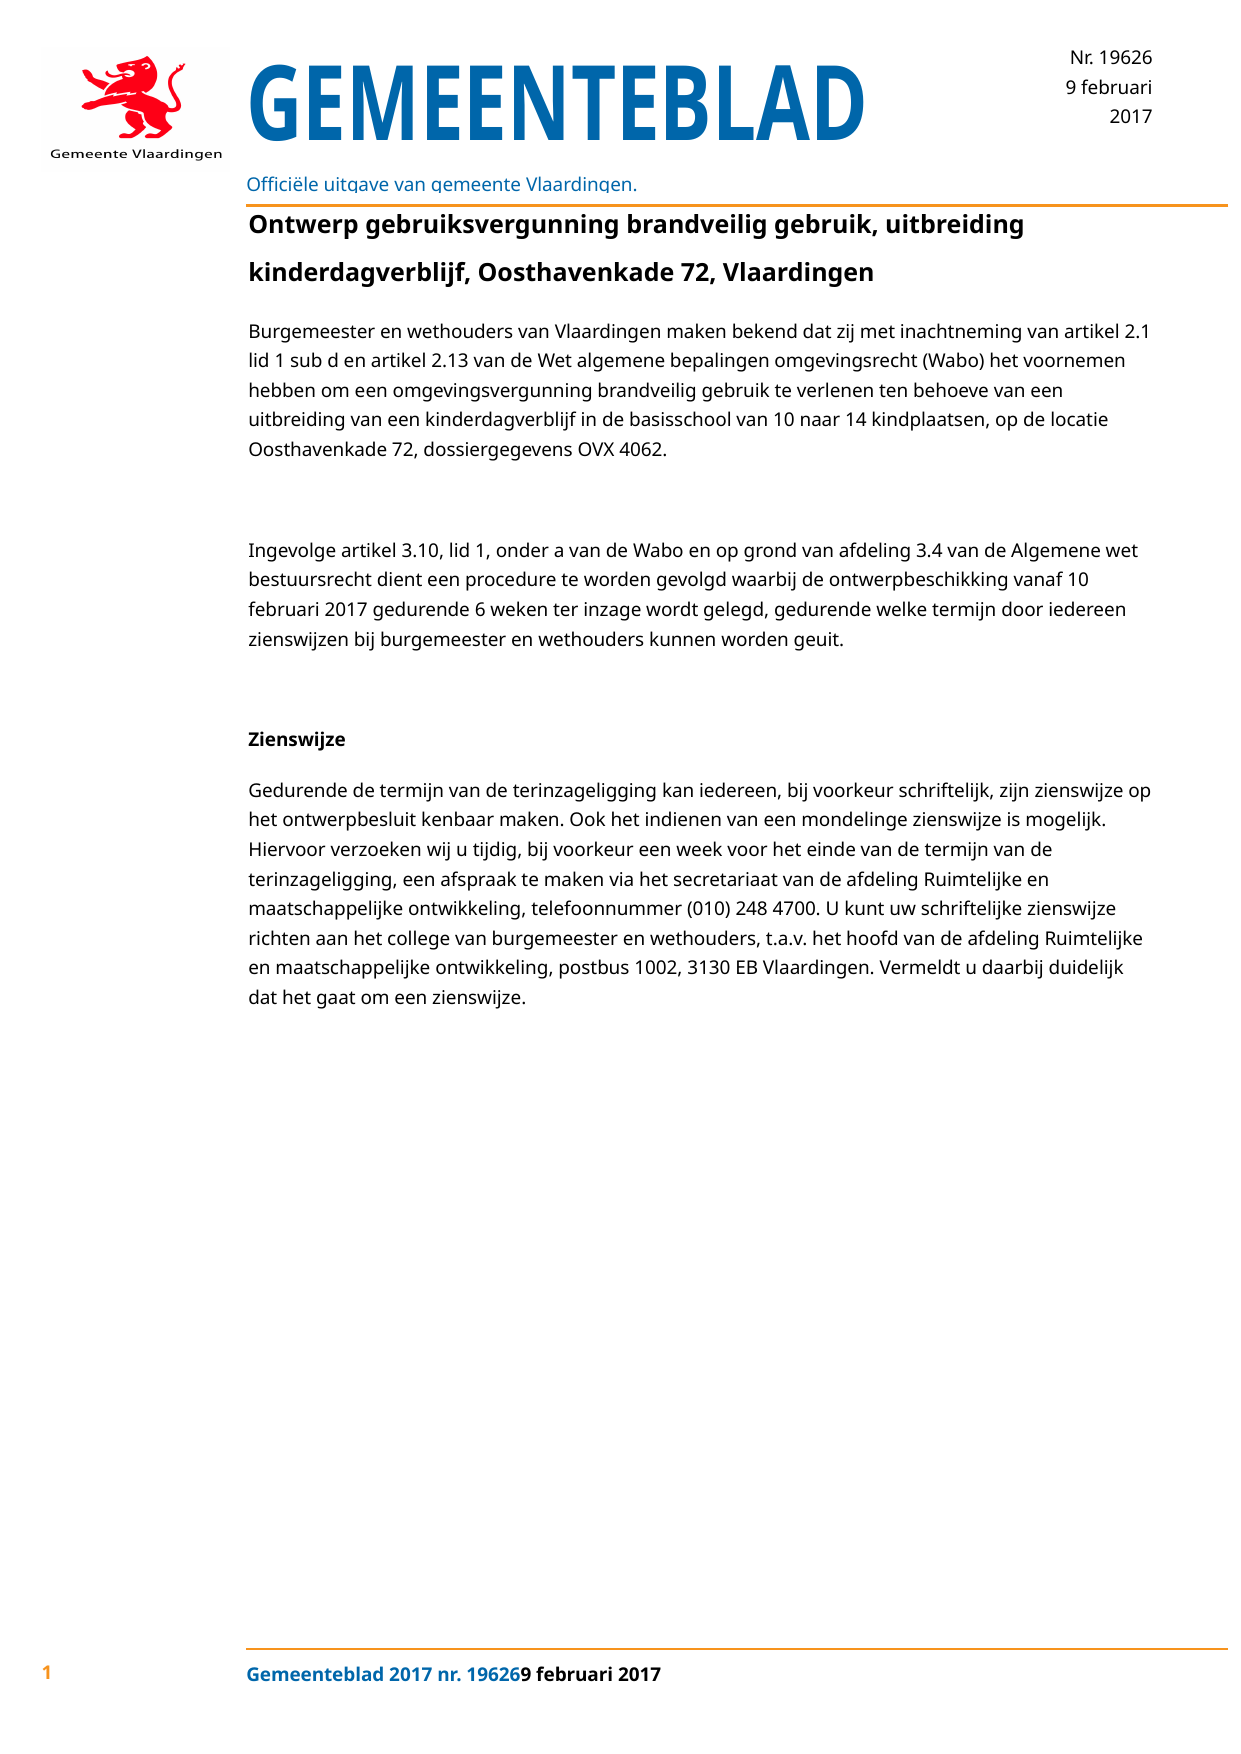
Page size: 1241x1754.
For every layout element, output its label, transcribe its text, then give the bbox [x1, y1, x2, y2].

text Ingevolge artikel 3.10, lid 1, onder a van de Wabo en op grond van afdeling 3.4 van de Algemene wet bestuursrecht dient een procedure te worden gevolgd waarbij de ontwerpbeschikking vanaf 10 februari 2017 gedurende 6 weken ter inzage wordt gelegd, gedurende welke termijn door iedereen zienswijzen bij burgemeester en wethouders kunnen worden geuit. [248, 537, 1152, 652]
text Burgemeester en wethouders van Vlaardingen maken bekend dat zij met inachtneming van artikel 2.1 lid 1 sub d en artikel 2.13 van de Wet algemene bepalingen omgevingsrecht (Wabo) het voornemen hebben om een omgevingsvergunning brandveilig gebruik te verlenen ten behoeve van een uitbreiding van een kinderdagverblijf in de basisschool van 10 naar 14 kindplaatsen, op de locatie Oosthavenkade 72, dossiergegevens OVX 4062. [248, 318, 1152, 462]
text Gedurende de termijn van de terinzageligging kan iedereen, bij voorkeur schriftelijk, zijn zienswijze op het ontwerpbesluit kenbaar maken. Ook het indienen van een mondelinge zienswijze is mogelijk. Hiervoor verzoeken wij u tijdig, bij voorkeur een week voor het einde van de termijn van de terinzageligging, een afspraak te maken via het secretariaat van de afdeling Ruimtelijke en maatschappelijke ontwikkeling, telefoonnummer (010) 248 4700. U kunt uw schriftelijke zienswijze richten aan het college van burgemeester en wethouders, t.a.v. het hoofd van de afdeling Ruimtelijke en maatschappelijke ontwikkeling, postbus 1002, 3130 EB Vlaardingen. Vermeldt u daarbij duidelijk dat het gaat om een zienswijze. [248, 777, 1152, 1010]
text Ontwerp gebruiksvergunning brandveilig gebruik, uitbreiding kinderdagverblijf, Oosthavenkade 72, Vlaardingen [248, 207, 1152, 288]
text Zienswijze [248, 727, 1152, 752]
picture [41, 47, 231, 172]
